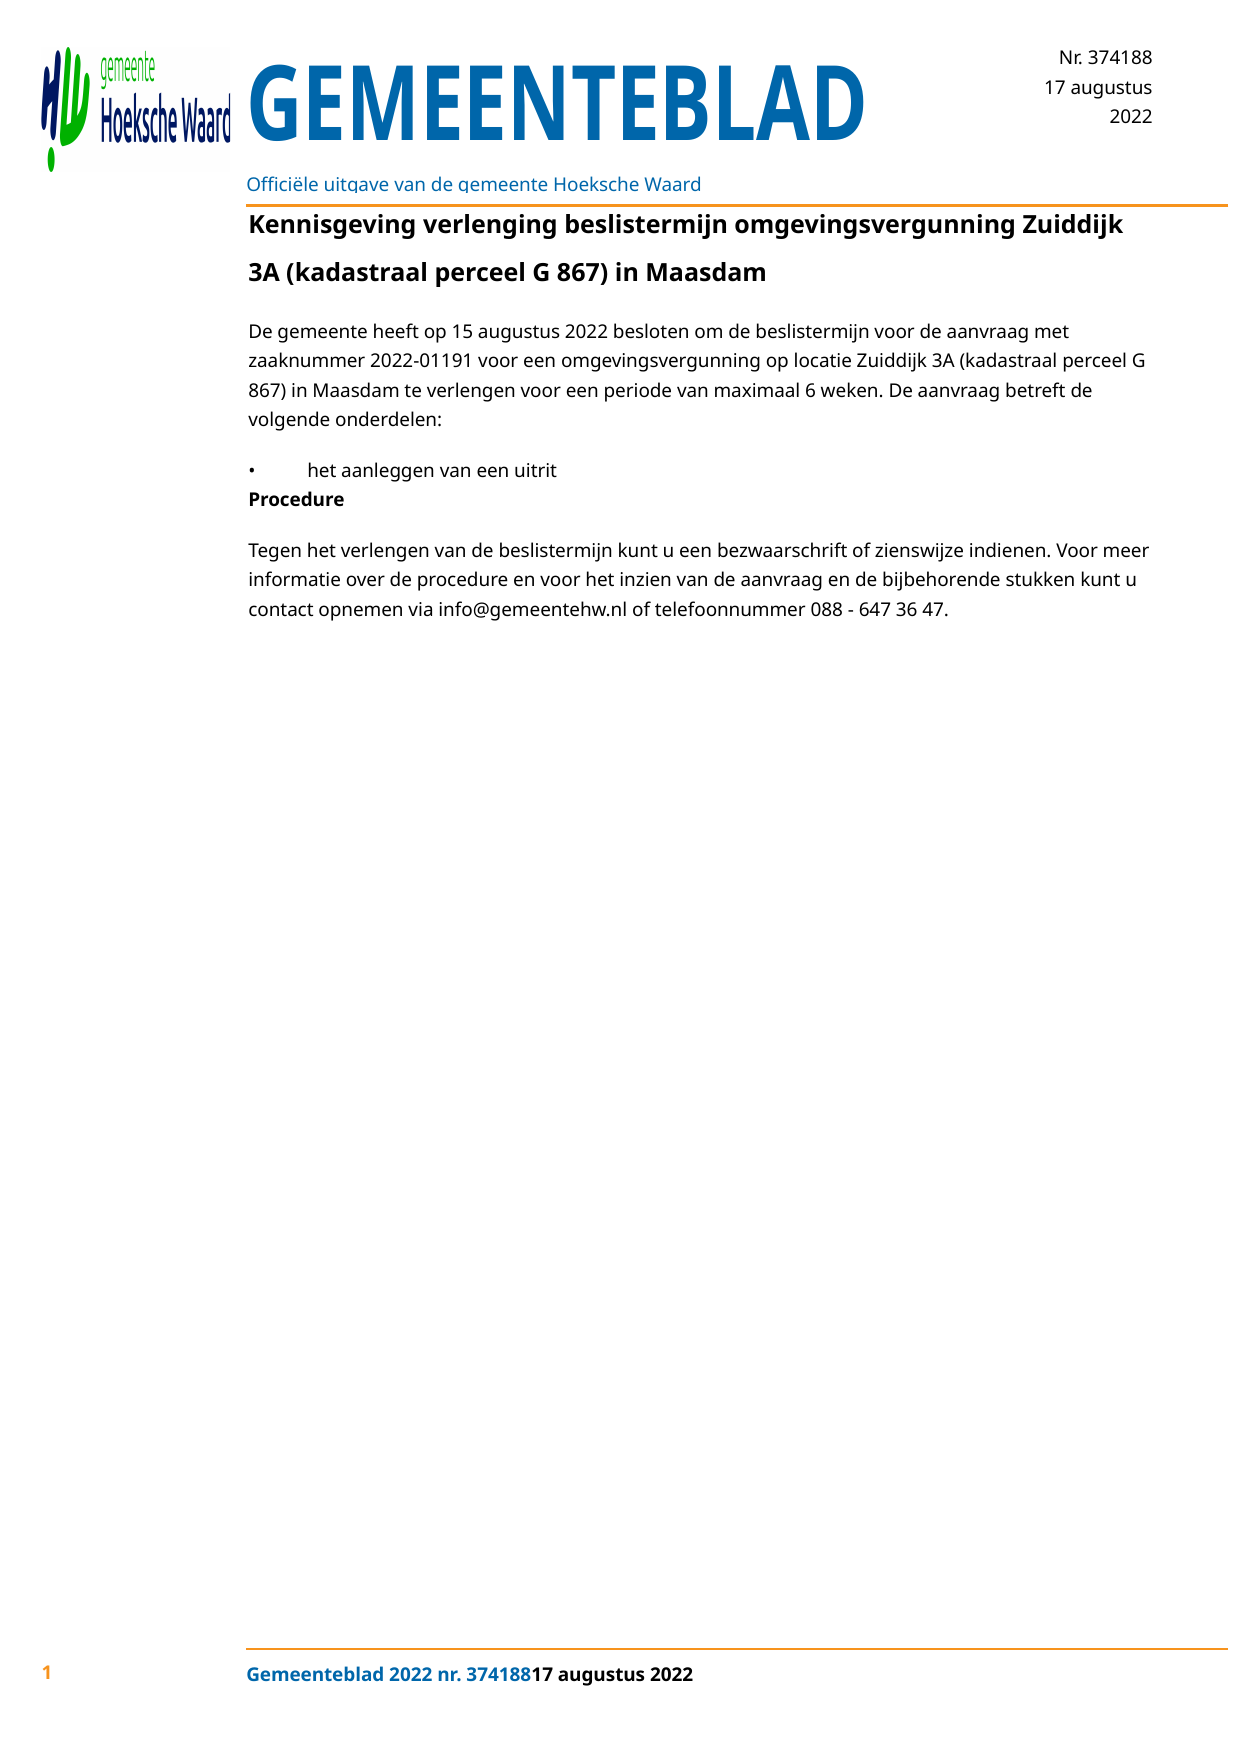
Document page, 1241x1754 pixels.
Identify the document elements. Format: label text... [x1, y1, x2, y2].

list het aanleggen van een uitrit [248, 457, 1152, 483]
text De gemeente heeft op 15 augustus 2022 besloten om de beslistermijn voor de aanvraag met zaaknummer 2022-01191 voor een omgevingsvergunning op locatie Zuiddijk 3A (kadastraal perceel G 867) in Maasdam te verlengen voor een periode van maximaal 6 weken. De aanvraag betreft de volgende onderdelen: [248, 318, 1152, 432]
picture [41, 47, 231, 172]
text Procedure [248, 487, 1152, 512]
text Tegen het verlengen van de beslistermijn kunt u een bezwaarschrift of zienswijze indienen. Voor meer informatie over de procedure en voor het inzien van de aanvraag en de bijbehorende stukken kunt u contact opnemen via info@gemeentehw.nl of telefoonnummer 088 - 647 36 47. [248, 537, 1152, 622]
text Kennisgeving verlenging beslistermijn omgevingsvergunning Zuiddijk 3A (kadastraal perceel G 867) in Maasdam [248, 207, 1152, 288]
